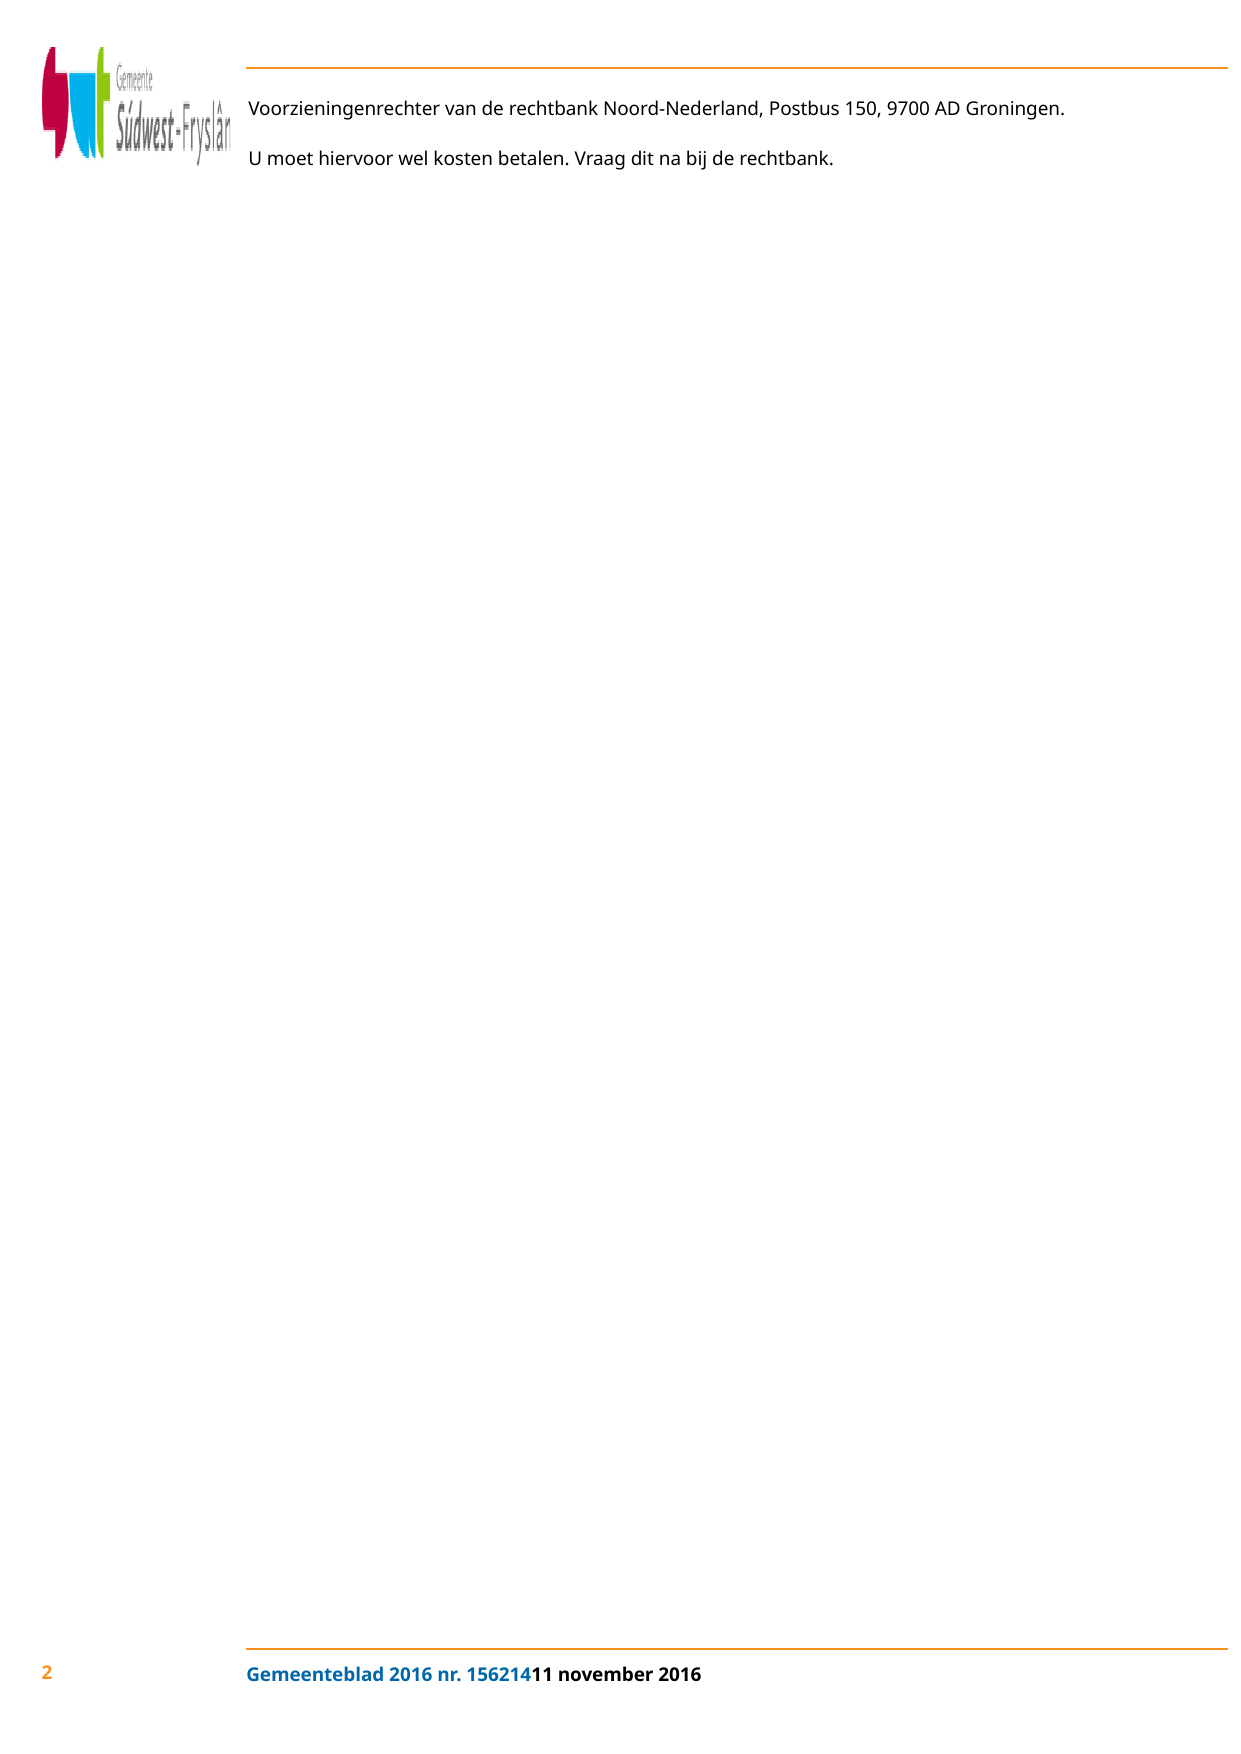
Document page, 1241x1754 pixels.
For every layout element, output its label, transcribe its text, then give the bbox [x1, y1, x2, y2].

text Voorzieningenrechter van de rechtbank Noord-Nederland, Postbus 150, 9700 AD Groningen. [248, 95, 1152, 121]
picture [41, 47, 231, 172]
text U moet hiervoor wel kosten betalen. Vraag dit na bij de rechtbank. [248, 145, 1152, 171]
